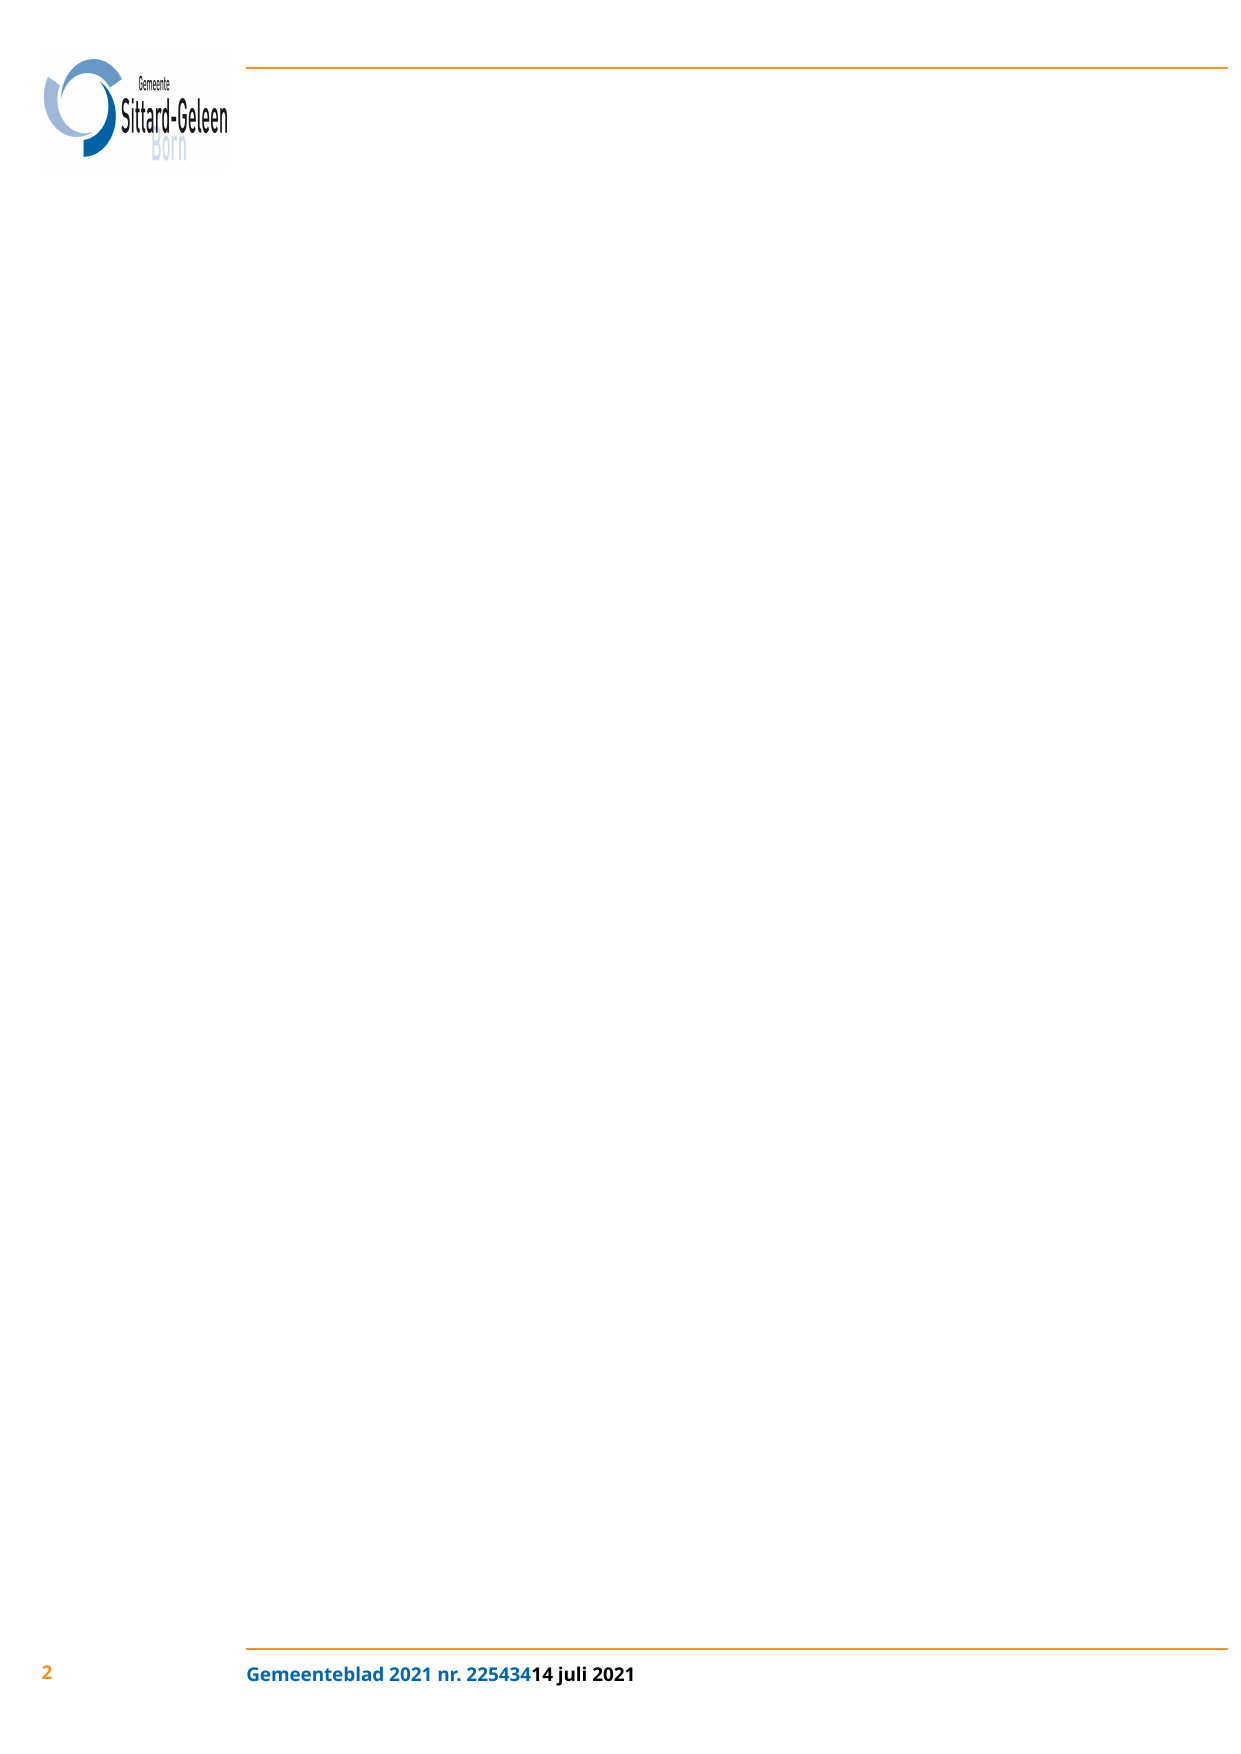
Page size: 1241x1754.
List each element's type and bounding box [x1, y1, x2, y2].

picture [41, 47, 231, 172]
